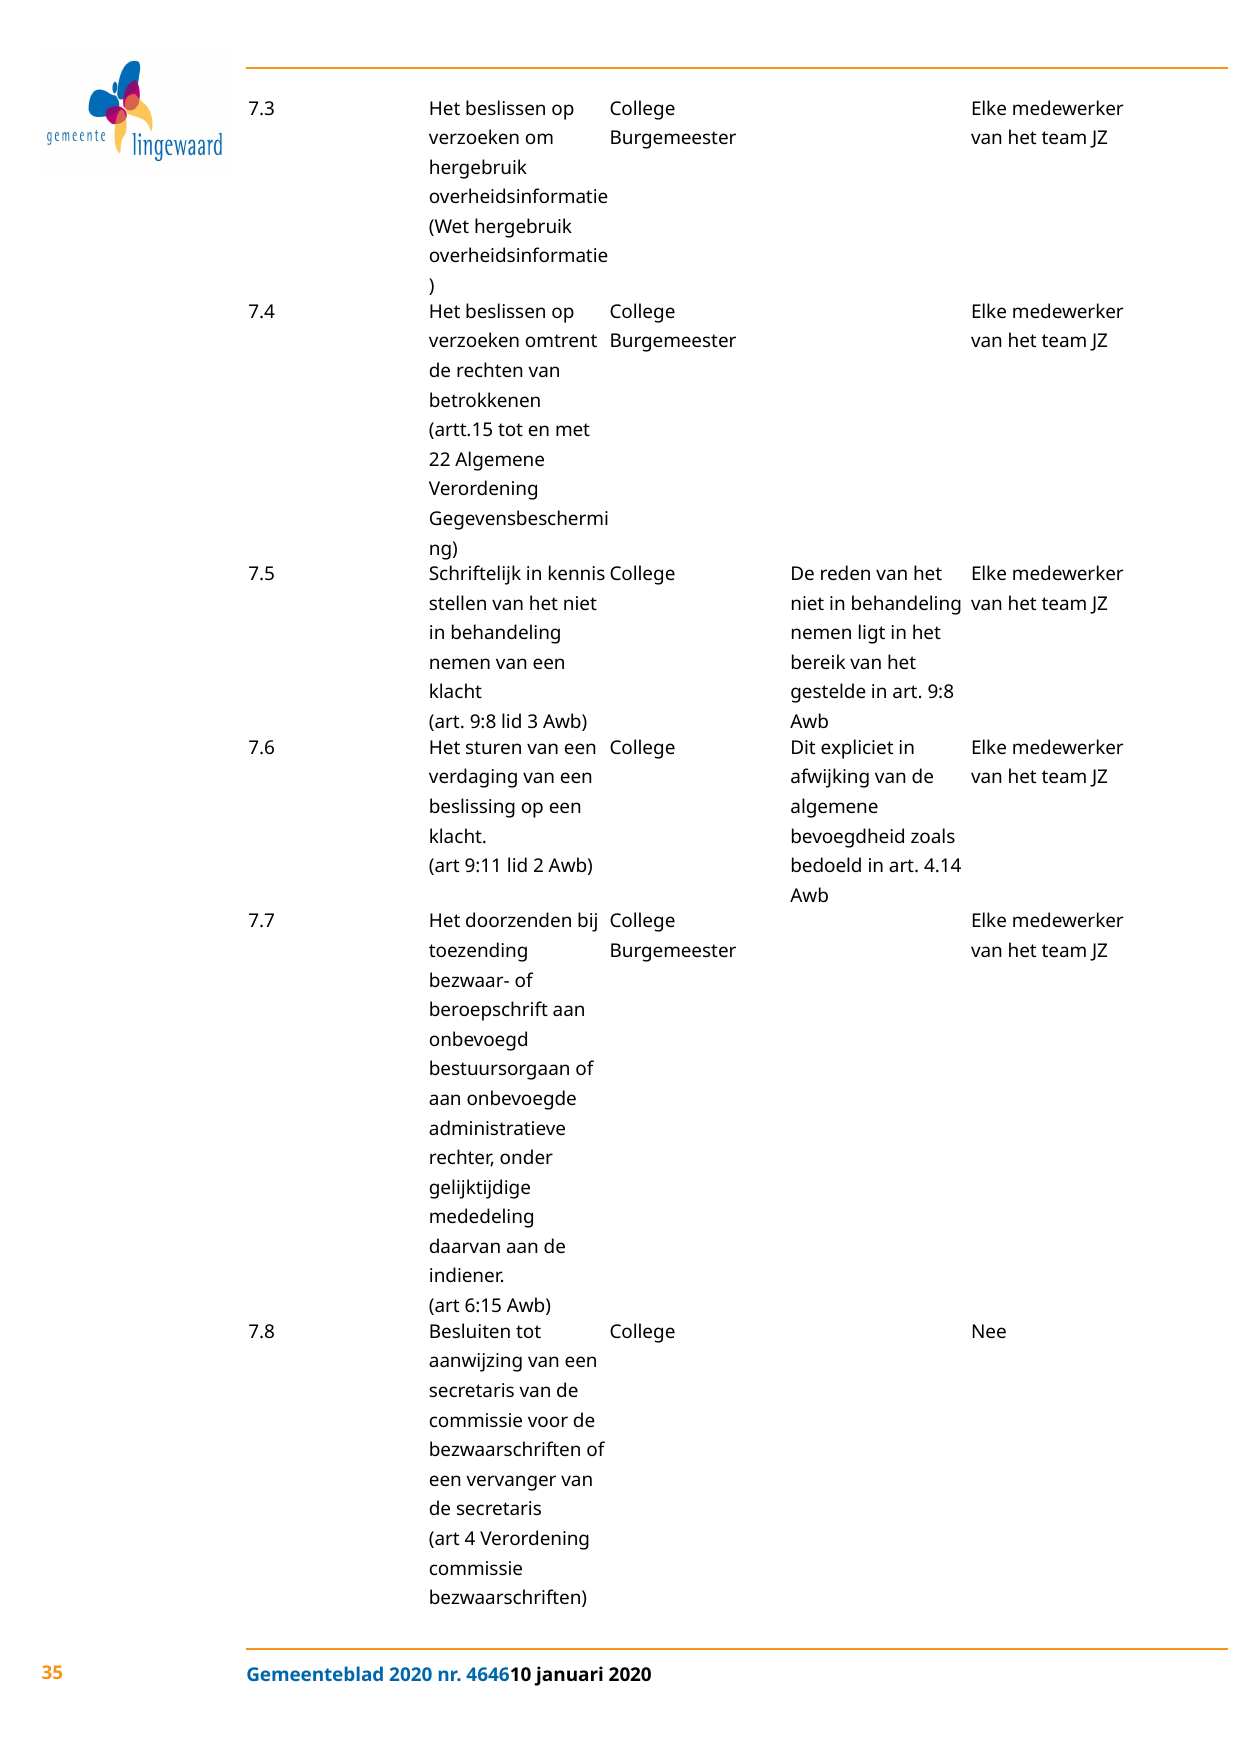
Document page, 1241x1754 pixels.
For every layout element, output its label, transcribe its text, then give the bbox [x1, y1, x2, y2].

table_cell [790, 908, 971, 1318]
table_cell College [609, 734, 790, 908]
table_cell College [609, 560, 790, 734]
table_cell 7.4 [248, 298, 429, 560]
table_cell 7.6 [248, 734, 429, 908]
table_cell De reden van het niet in behandeling nemen ligt in het bereik van het gestelde in art. 9:8 Awb [790, 560, 971, 734]
table_cell College [609, 1318, 790, 1610]
table_cell Dit expliciet in afwijking van de algemene bevoegdheid zoals bedoeld in art. 4.14 Awb [790, 734, 971, 908]
table_cell 7.7 [248, 908, 429, 1318]
table_cell Elke medewerker van het team JZ [971, 95, 1152, 298]
table_cell College Burgemeester [609, 95, 790, 298]
table_cell 7.3 [248, 95, 429, 298]
table_cell Elke medewerker van het team JZ [971, 908, 1152, 1318]
table_cell Elke medewerker van het team JZ [971, 734, 1152, 908]
picture [41, 47, 231, 172]
table_cell Het beslissen op verzoeken om hergebruik overheidsinformatie (Wet hergebruik overheidsinformatie) [429, 95, 609, 298]
table_cell Nee [971, 1318, 1152, 1610]
table_cell [790, 1318, 971, 1610]
table_cell Elke medewerker van het team JZ [971, 298, 1152, 560]
table_cell Het sturen van een verdaging van een beslissing op een klacht. (art 9:11 lid 2 Awb) [429, 734, 609, 908]
table_cell College Burgemeester [609, 298, 790, 560]
table_cell Het beslissen op verzoeken omtrent de rechten van betrokkenen (artt.15 tot en met 22 Algemene Verordening Gegevensbescherming) [429, 298, 609, 560]
table_cell 7.8 [248, 1318, 429, 1610]
table_cell Het doorzenden bij toezending bezwaar- of beroepschrift aan onbevoegd bestuursorgaan of aan onbevoegde administratieve rechter, onder gelijktijdige mededeling daarvan aan de indiener. (art 6:15 Awb) [429, 908, 609, 1318]
table_cell 7.5 [248, 560, 429, 734]
table_cell Schriftelijk in kennis stellen van het niet in behandeling nemen van een klacht (art. 9:8 lid 3 Awb) [429, 560, 609, 734]
table_cell [790, 95, 971, 298]
table_cell College Burgemeester [609, 908, 790, 1318]
table_cell Elke medewerker van het team JZ [971, 560, 1152, 734]
table_cell Besluiten tot aanwijzing van een secretaris van de commissie voor de bezwaarschriften of een vervanger van de secretaris (art 4 Verordening commissie bezwaarschriften) [429, 1318, 609, 1610]
table_cell [790, 298, 971, 560]
